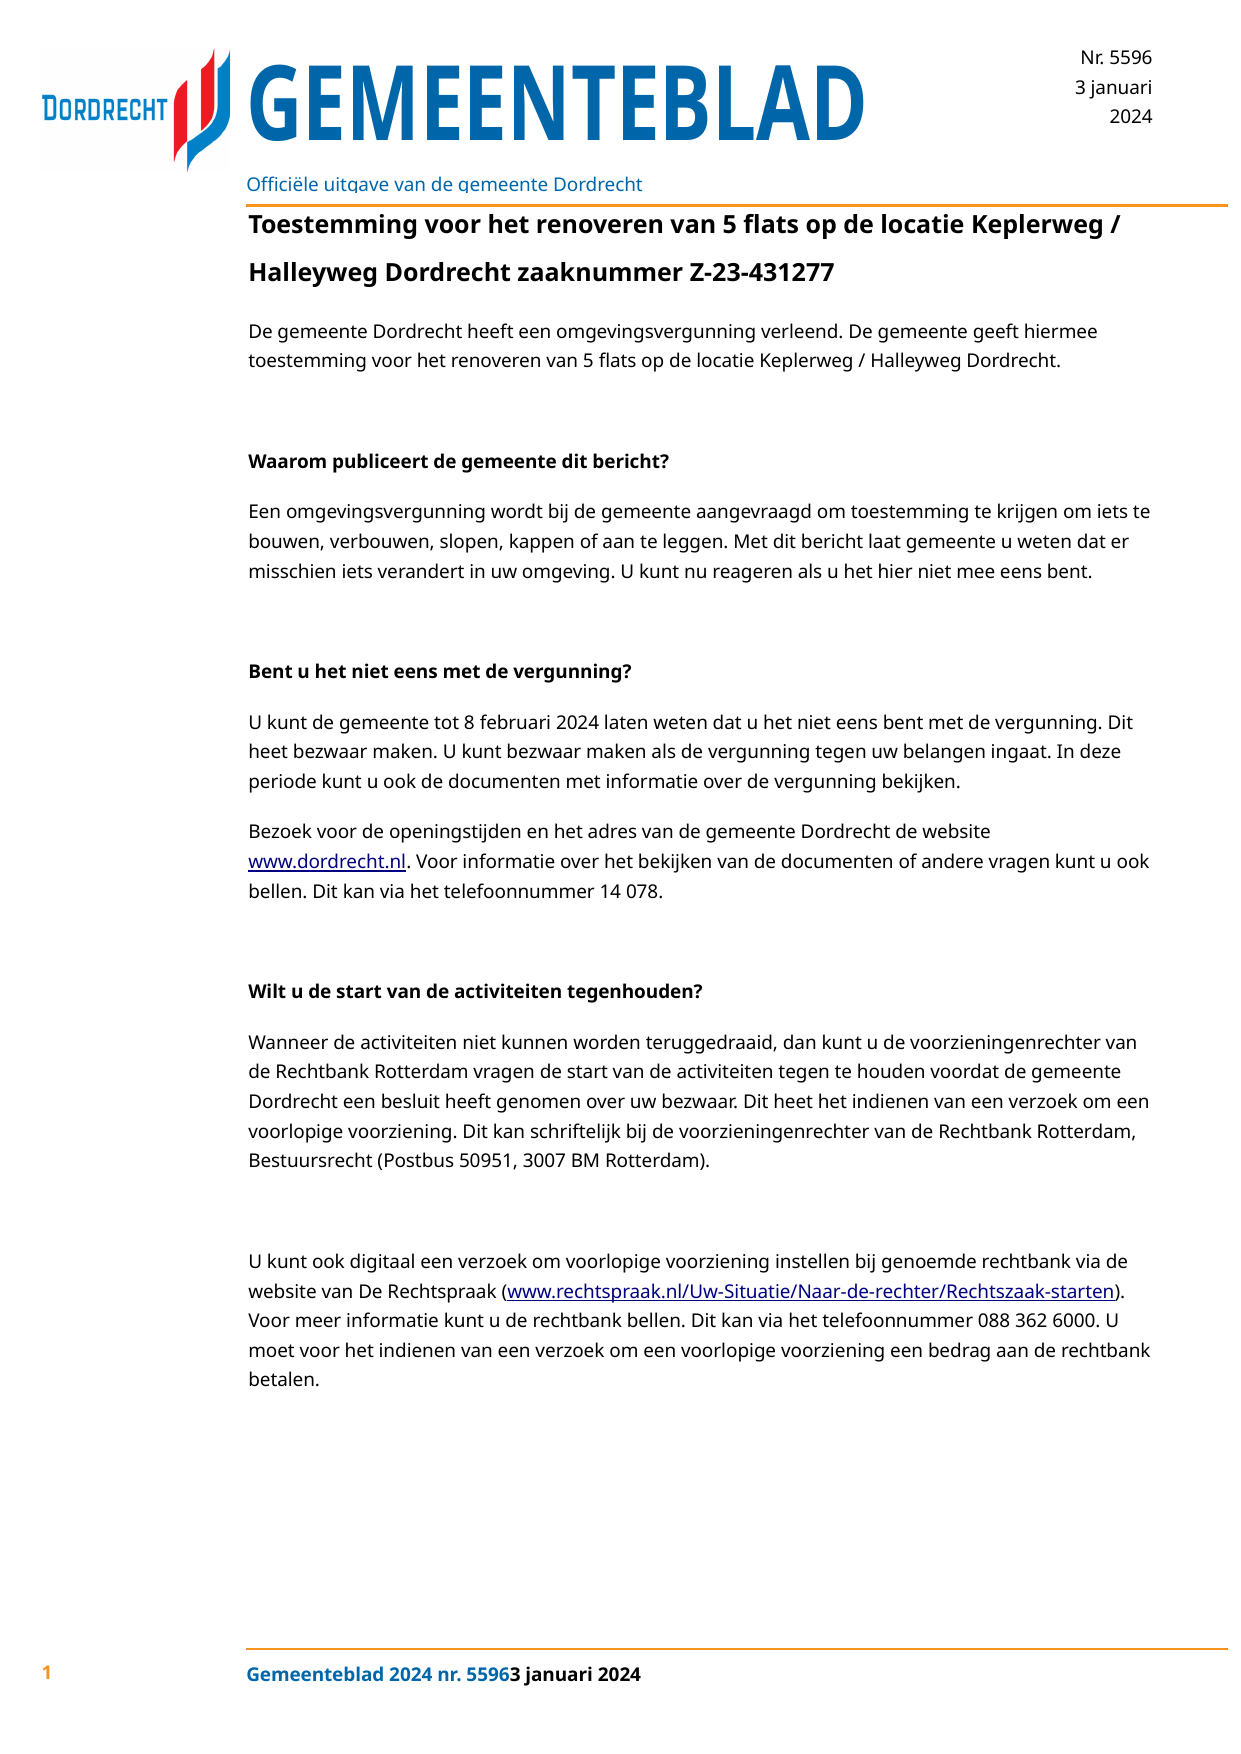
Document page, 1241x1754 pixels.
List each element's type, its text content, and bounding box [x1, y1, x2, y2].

text Een omgevingsvergunning wordt bij de gemeente aangevraagd om toestemming te krijgen om iets te bouwen, verbouwen, slopen, kappen of aan te leggen. Met dit bericht laat gemeente u weten dat er misschien iets verandert in uw omgeving. U kunt nu reageren als u het hier niet mee eens bent. [248, 499, 1152, 584]
text De gemeente Dordrecht heeft een omgevingsvergunning verleend. De gemeente geeft hiermee toestemming voor het renoveren van 5 flats op de locatie Keplerweg / Halleyweg Dordrecht. [248, 318, 1152, 373]
text Toestemming voor het renoveren van 5 flats op de locatie Keplerweg / Halleyweg Dordrecht zaaknummer Z-23-431277 [248, 207, 1152, 288]
text Wanneer de activiteiten niet kunnen worden teruggedraaid, dan kunt u de voorzieningenrechter van de Rechtbank Rotterdam vragen de start van de activiteiten tegen te houden voordat de gemeente Dordrecht een besluit heeft genomen over uw bezwaar. Dit heet het indienen van een verzoek om een voorlopige voorziening. Dit kan schriftelijk bij de voorzieningenrechter van de Rechtbank Rotterdam, Bestuursrecht (Postbus 50951, 3007 BM Rotterdam). [248, 1029, 1152, 1173]
text Waarom publiceert de gemeente dit bericht? [248, 448, 1152, 474]
text Bezoek voor de openingstijden en het adres van de gemeente Dordrecht de website www.dordrecht.nl. Voor informatie over het bekijken van de documenten of andere vragen kunt u ook bellen. Dit kan via het telefoonnummer 14 078. [248, 819, 1152, 904]
text U kunt ook digitaal een verzoek om voorlopige voorziening instellen bij genoemde rechtbank via de website van De Rechtspraak (www.rechtspraak.nl/Uw-Situatie/Naar-de-rechter/Rechtszaak-starten). Voor meer informatie kunt u de rechtbank bellen. Dit kan via het telefoonnummer 088 362 6000. U moet voor het indienen van een verzoek om een voorlopige voorziening een bedrag aan de rechtbank betalen. [248, 1248, 1152, 1392]
picture [41, 47, 231, 172]
text Wilt u de start van de activiteiten tegenhouden? [248, 979, 1152, 1004]
text Bent u het niet eens met de vergunning? [248, 659, 1152, 684]
text U kunt de gemeente tot 8 februari 2024 laten weten dat u het niet eens bent met de vergunning. Dit heet bezwaar maken. U kunt bezwaar maken als de vergunning tegen uw belangen ingaat. In deze periode kunt u ook de documenten met informatie over de vergunning bekijken. [248, 709, 1152, 794]
